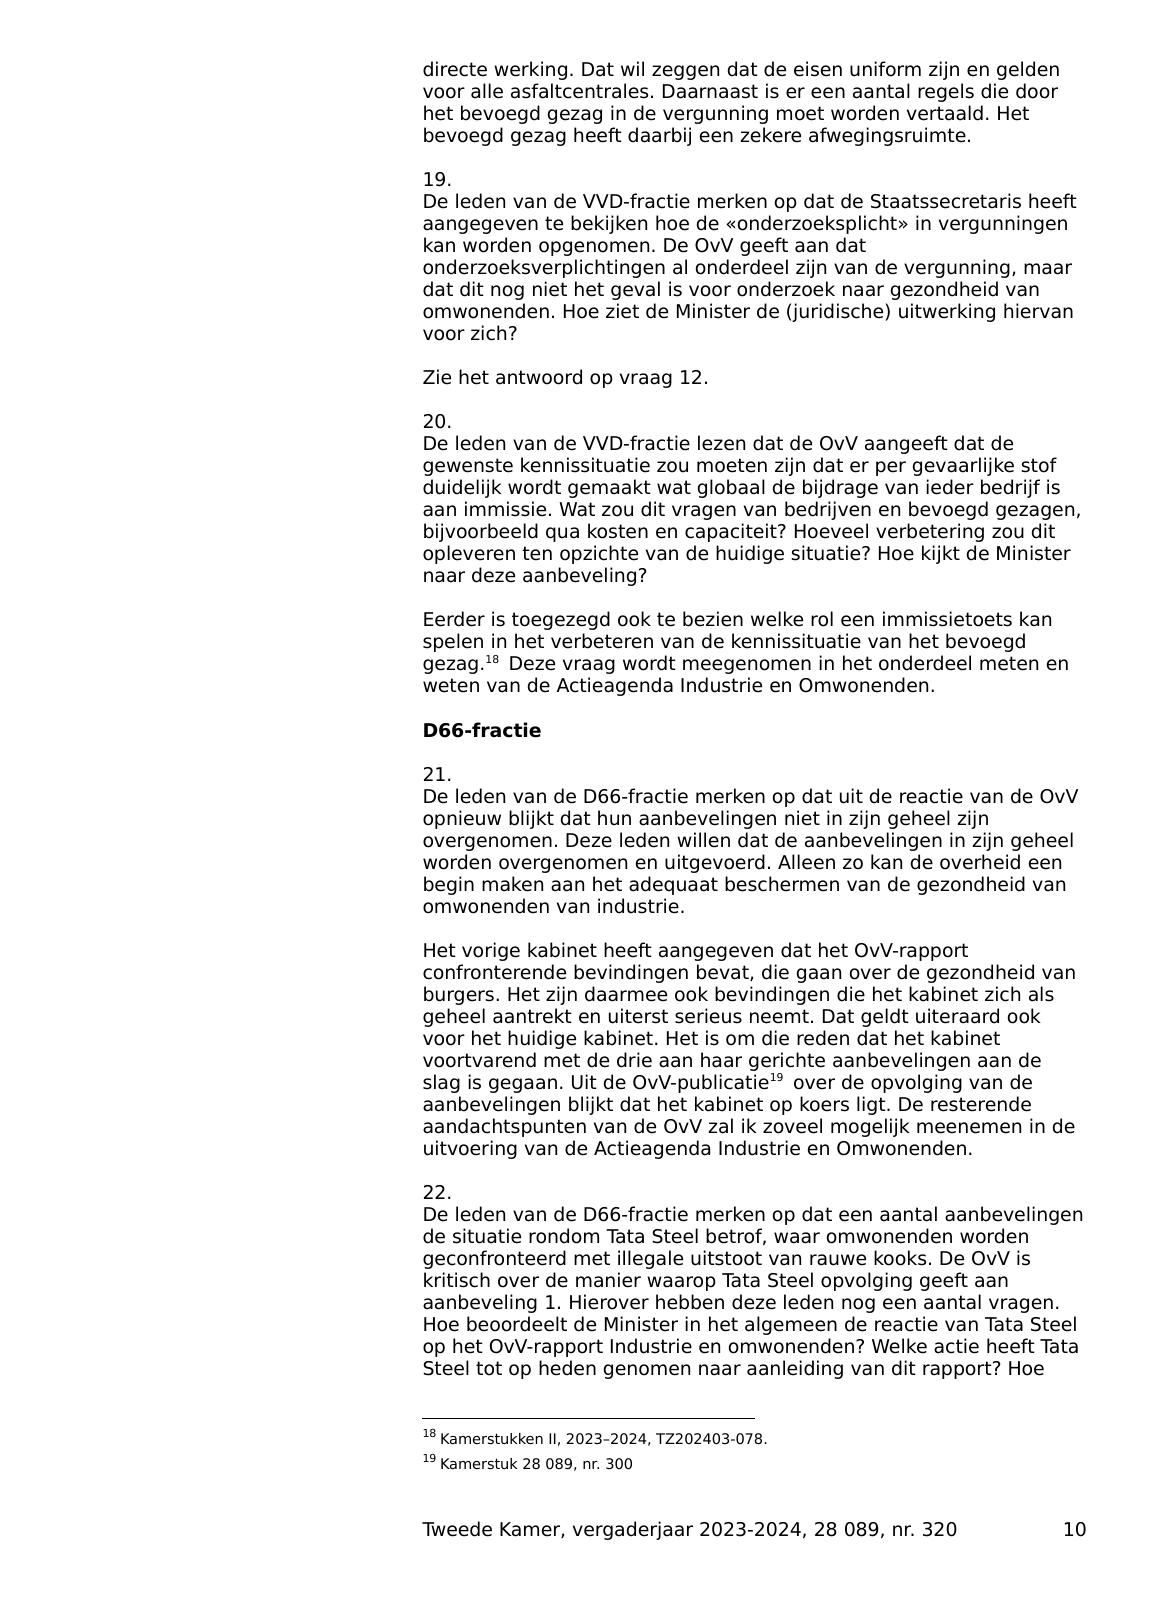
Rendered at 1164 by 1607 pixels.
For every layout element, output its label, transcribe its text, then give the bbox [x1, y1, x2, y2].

text De leden van de VVD-fractie lezen dat de OvV aangeeft dat de gewenste kennissituatie zou moeten zijn dat er per gevaarlijke stof duidelijk wordt gemaakt wat globaal de bijdrage van ieder bedrijf is aan immissie. Wat zou dit vragen van bedrijven en bevoegd gezagen, bijvoorbeeld qua kosten en capaciteit? Hoeveel verbetering zou dit opleveren ten opzichte van de huidige situatie? Hoe kijkt de Minister naar deze aanbeveling? [422, 433, 1087, 587]
text De leden van de VVD-fractie merken op dat de Staatssecretaris heeft aangegeven te bekijken hoe de «onderzoeksplicht» in vergunningen kan worden opgenomen. De OvV geeft aan dat onderzoeksverplichtingen al onderdeel zijn van de vergunning, maar dat dit nog niet het geval is voor onderzoek naar gezondheid van omwonenden. Hoe ziet de Minister de (juridische) uitwerking hiervan voor zich? [422, 191, 1087, 345]
text 22. [422, 1182, 1087, 1204]
text 19. [422, 169, 1087, 191]
text Het vorige kabinet heeft aangegeven dat het OvV-rapport confronterende bevindingen bevat, die gaan over de gezondheid van burgers. Het zijn daarmee ook bevindingen die het kabinet zich als geheel aantrekt en uiterst serieus neemt. Dat geldt uiteraard ook voor het huidige kabinet. Het is om die reden dat het kabinet voortvarend met de drie aan haar gerichte aanbevelingen aan de slag is gegaan. Uit de OvV-publicatie over de opvolging van de aanbevelingen blijkt dat het kabinet op koers ligt. De resterende aandachtspunten van de OvV zal ik zoveel mogelijk meenemen in de uitvoering van de Actieagenda Industrie en Omwonenden. [422, 940, 1087, 1159]
subtitle D66-fractie [422, 719, 1087, 741]
text Kamerstukken II, 2023–2024, TZ202403-078. [422, 1427, 1087, 1449]
text Zie het antwoord op vraag 12. [422, 367, 1087, 389]
text directe werking. Dat wil zeggen dat de eisen uniform zijn en gelden voor alle asfaltcentrales. Daarnaast is er een aantal regels die door het bevoegd gezag in de vergunning moet worden vertaald. Het bevoegd gezag heeft daarbij een zekere afwegingsruimte. [422, 59, 1087, 147]
text 21. [422, 764, 1087, 786]
text De leden van de D66-fractie merken op dat uit de reactie van de OvV opnieuw blijkt dat hun aanbevelingen niet in zijn geheel zijn overgenomen. Deze leden willen dat de aanbevelingen in zijn geheel worden overgenomen en uitgevoerd. Alleen zo kan de overheid een begin maken aan het adequaat beschermen van de gezondheid van omwonenden van industrie. [422, 786, 1087, 917]
text Eerder is toegezegd ook te bezien welke rol een immissietoets kan spelen in het verbeteren van de kennissituatie van het bevoegd gezag. Deze vraag wordt meegenomen in het onderdeel meten en weten van de Actieagenda Industrie en Omwonenden. [422, 609, 1087, 697]
text Kamerstuk 28 089, nr. 300 [422, 1452, 1087, 1474]
text De leden van de D66-fractie merken op dat een aantal aanbevelingen de situatie rondom Tata Steel betrof, waar omwonenden worden geconfronteerd met illegale uitstoot van rauwe kooks. De OvV is kritisch over de manier waarop Tata Steel opvolging geeft aan aanbeveling 1. Hierover hebben deze leden nog een aantal vragen. Hoe beoordeelt de Minister in het algemeen de reactie van Tata Steel op het OvV-rapport Industrie en omwonenden? Welke actie heeft Tata Steel tot op heden genomen naar aanleiding van dit rapport? Hoe [422, 1204, 1087, 1379]
text 20. [422, 411, 1087, 433]
